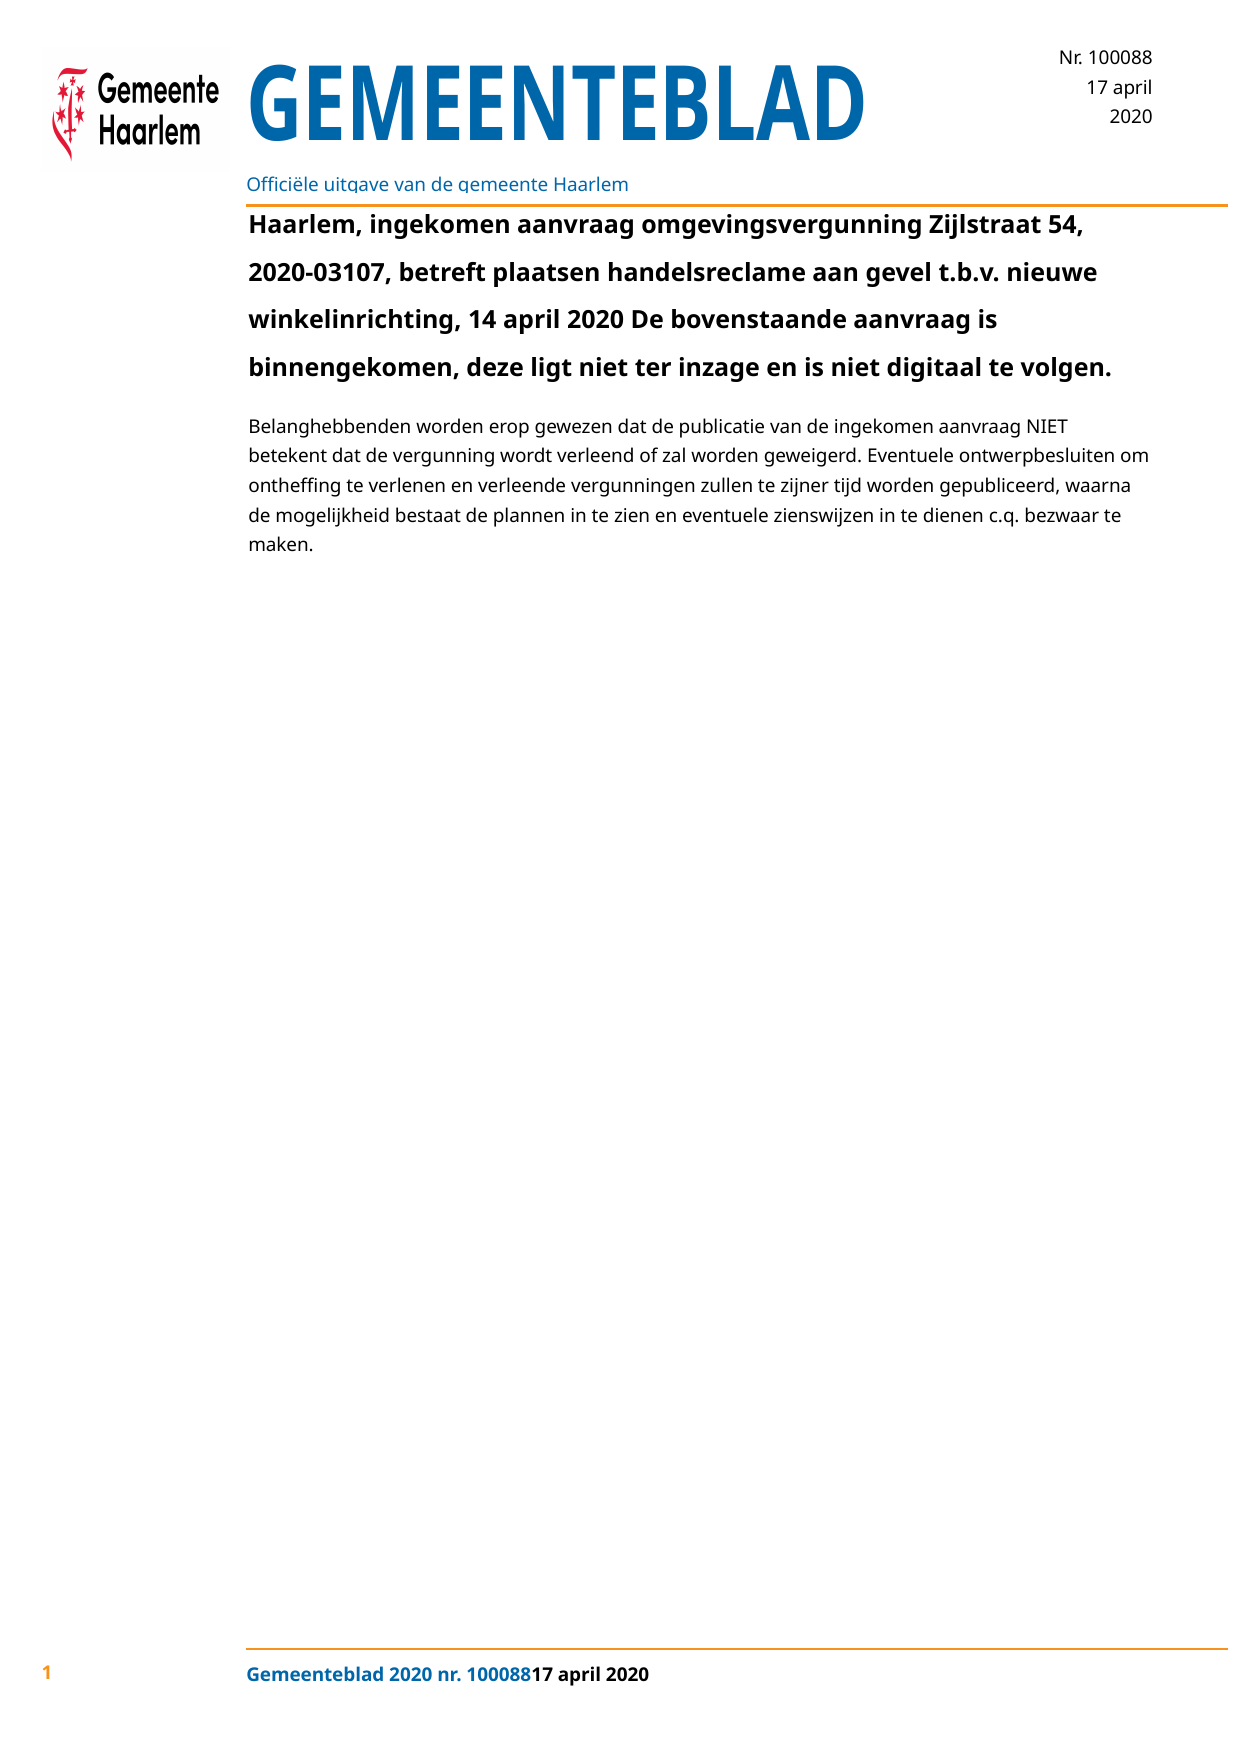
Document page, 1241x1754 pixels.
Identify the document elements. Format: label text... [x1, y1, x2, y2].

picture [41, 47, 231, 172]
text Haarlem, ingekomen aanvraag omgevingsvergunning Zijlstraat 54, 2020-03107, betreft plaatsen handelsreclame aan gevel t.b.v. nieuwe winkelinrichting, 14 april 2020 De bovenstaande aanvraag is binnengekomen, deze ligt niet ter inzage en is niet digitaal te volgen. [248, 207, 1152, 384]
text Belanghebbenden worden erop gewezen dat de publicatie van de ingekomen aanvraag NIET betekent dat de vergunning wordt verleend of zal worden geweigerd. Eventuele ontwerpbesluiten om ontheffing te verlenen en verleende vergunningen zullen te zijner tijd worden gepubliceerd, waarna de mogelijkheid bestaat de plannen in te zien en eventuele zienswijzen in te dienen c.q. bezwaar te maken. [248, 413, 1152, 557]
